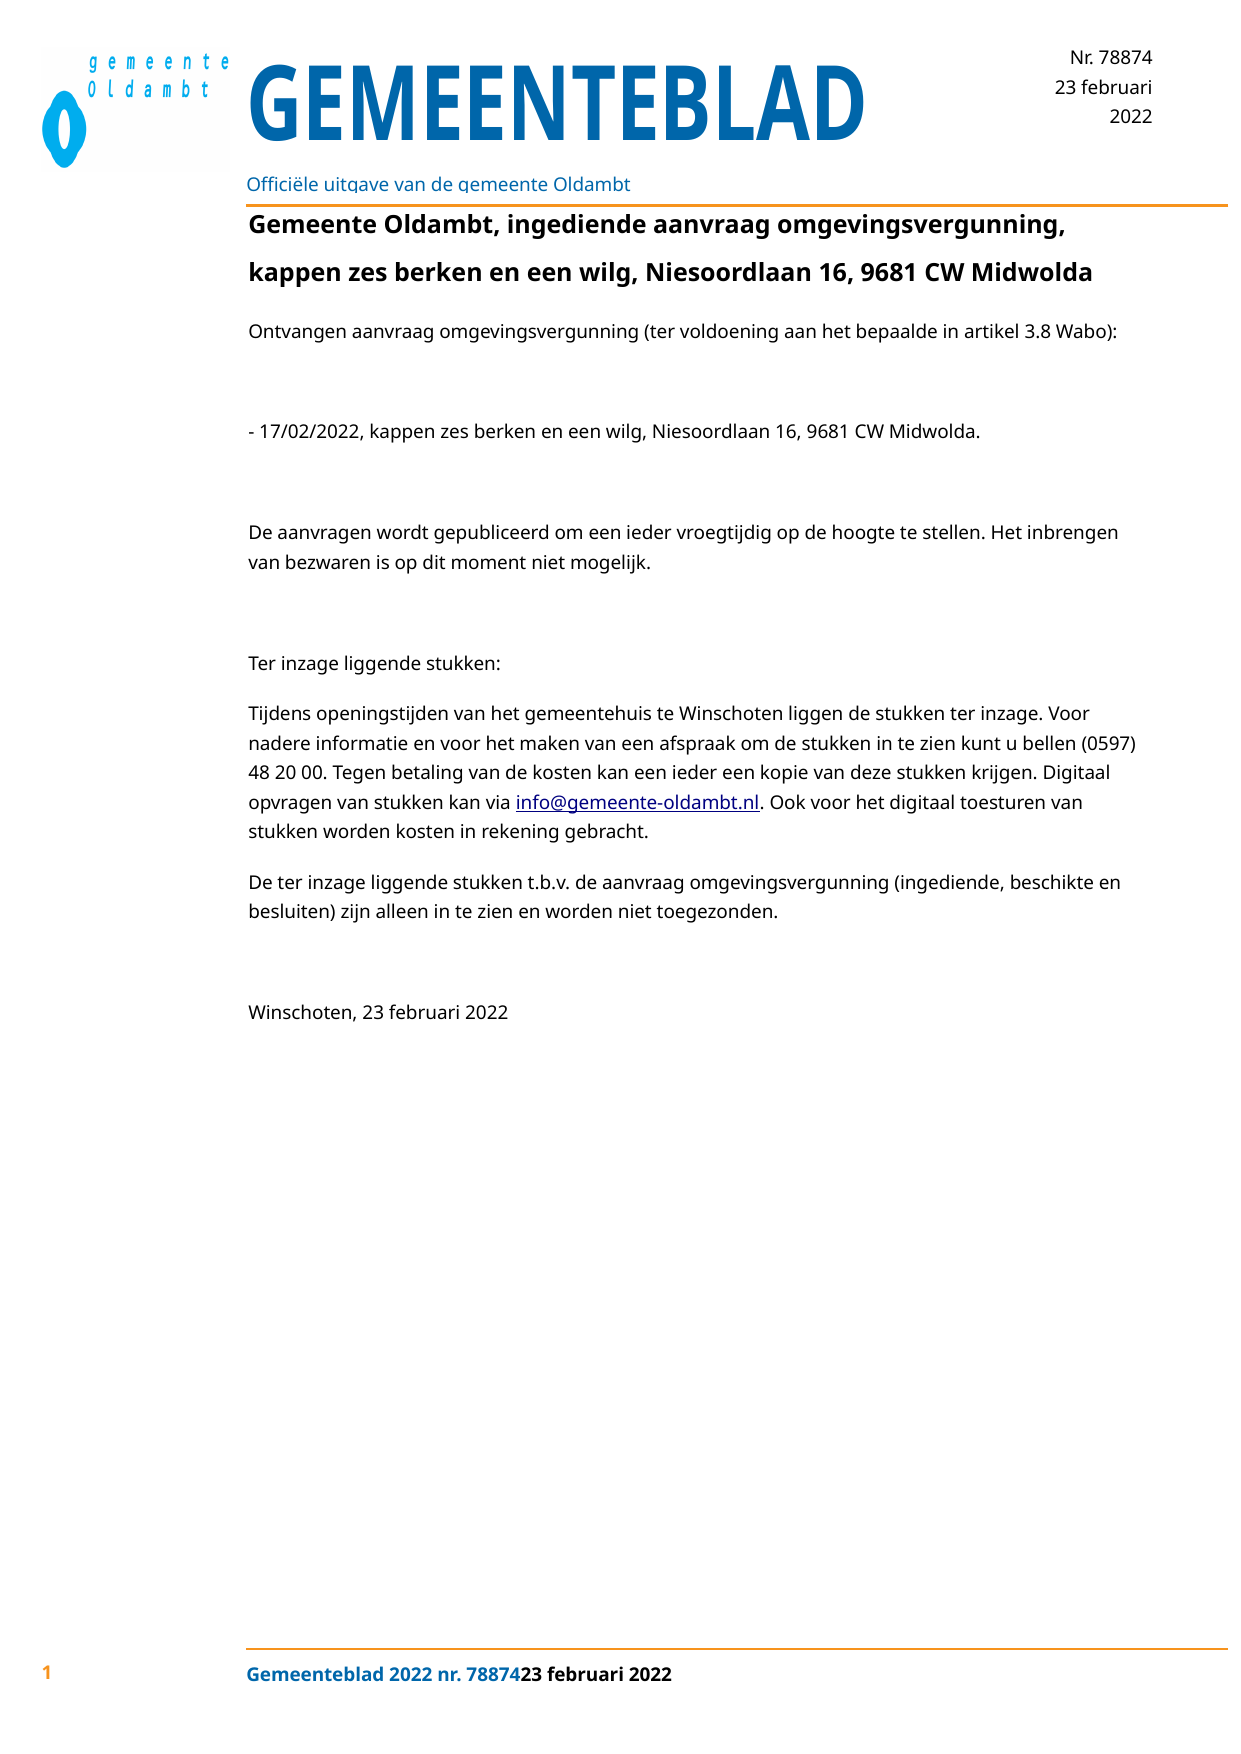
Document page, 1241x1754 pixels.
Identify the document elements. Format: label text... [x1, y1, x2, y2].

text Ter inzage liggende stukken: [248, 650, 1152, 676]
text - 17/02/2022, kappen zes berken en een wilg, Niesoordlaan 16, 9681 CW Midwolda. [248, 419, 1152, 444]
text Tijdens openingstijden van het gemeentehuis te Winschoten liggen de stukken ter inzage. Voor nadere informatie en voor het maken van een afspraak om de stukken in te zien kunt u bellen (0597) 48 20 00. Tegen betaling van de kosten kan een ieder een kopie van deze stukken krijgen. Digitaal opvragen van stukken kan via info@gemeente-oldambt.nl. Ook voor het digitaal toesturen van stukken worden kosten in rekening gebracht. [248, 700, 1152, 844]
text Gemeente Oldambt, ingediende aanvraag omgevingsvergunning, kappen zes berken en een wilg, Niesoordlaan 16, 9681 CW Midwolda [248, 207, 1152, 288]
text De aanvragen wordt gepubliceerd om een ieder vroegtijdig op de hoogte te stellen. Het inbrengen van bezwaren is op dit moment niet mogelijk. [248, 519, 1152, 575]
picture [41, 47, 231, 172]
text Ontvangen aanvraag omgevingsvergunning (ter voldoening aan het bepaalde in artikel 3.8 Wabo): [248, 318, 1152, 344]
text Winschoten, 23 februari 2022 [248, 999, 1152, 1025]
text De ter inzage liggende stukken t.b.v. de aanvraag omgevingsvergunning (ingediende, beschikte en besluiten) zijn alleen in te zien en worden niet toegezonden. [248, 869, 1152, 924]
